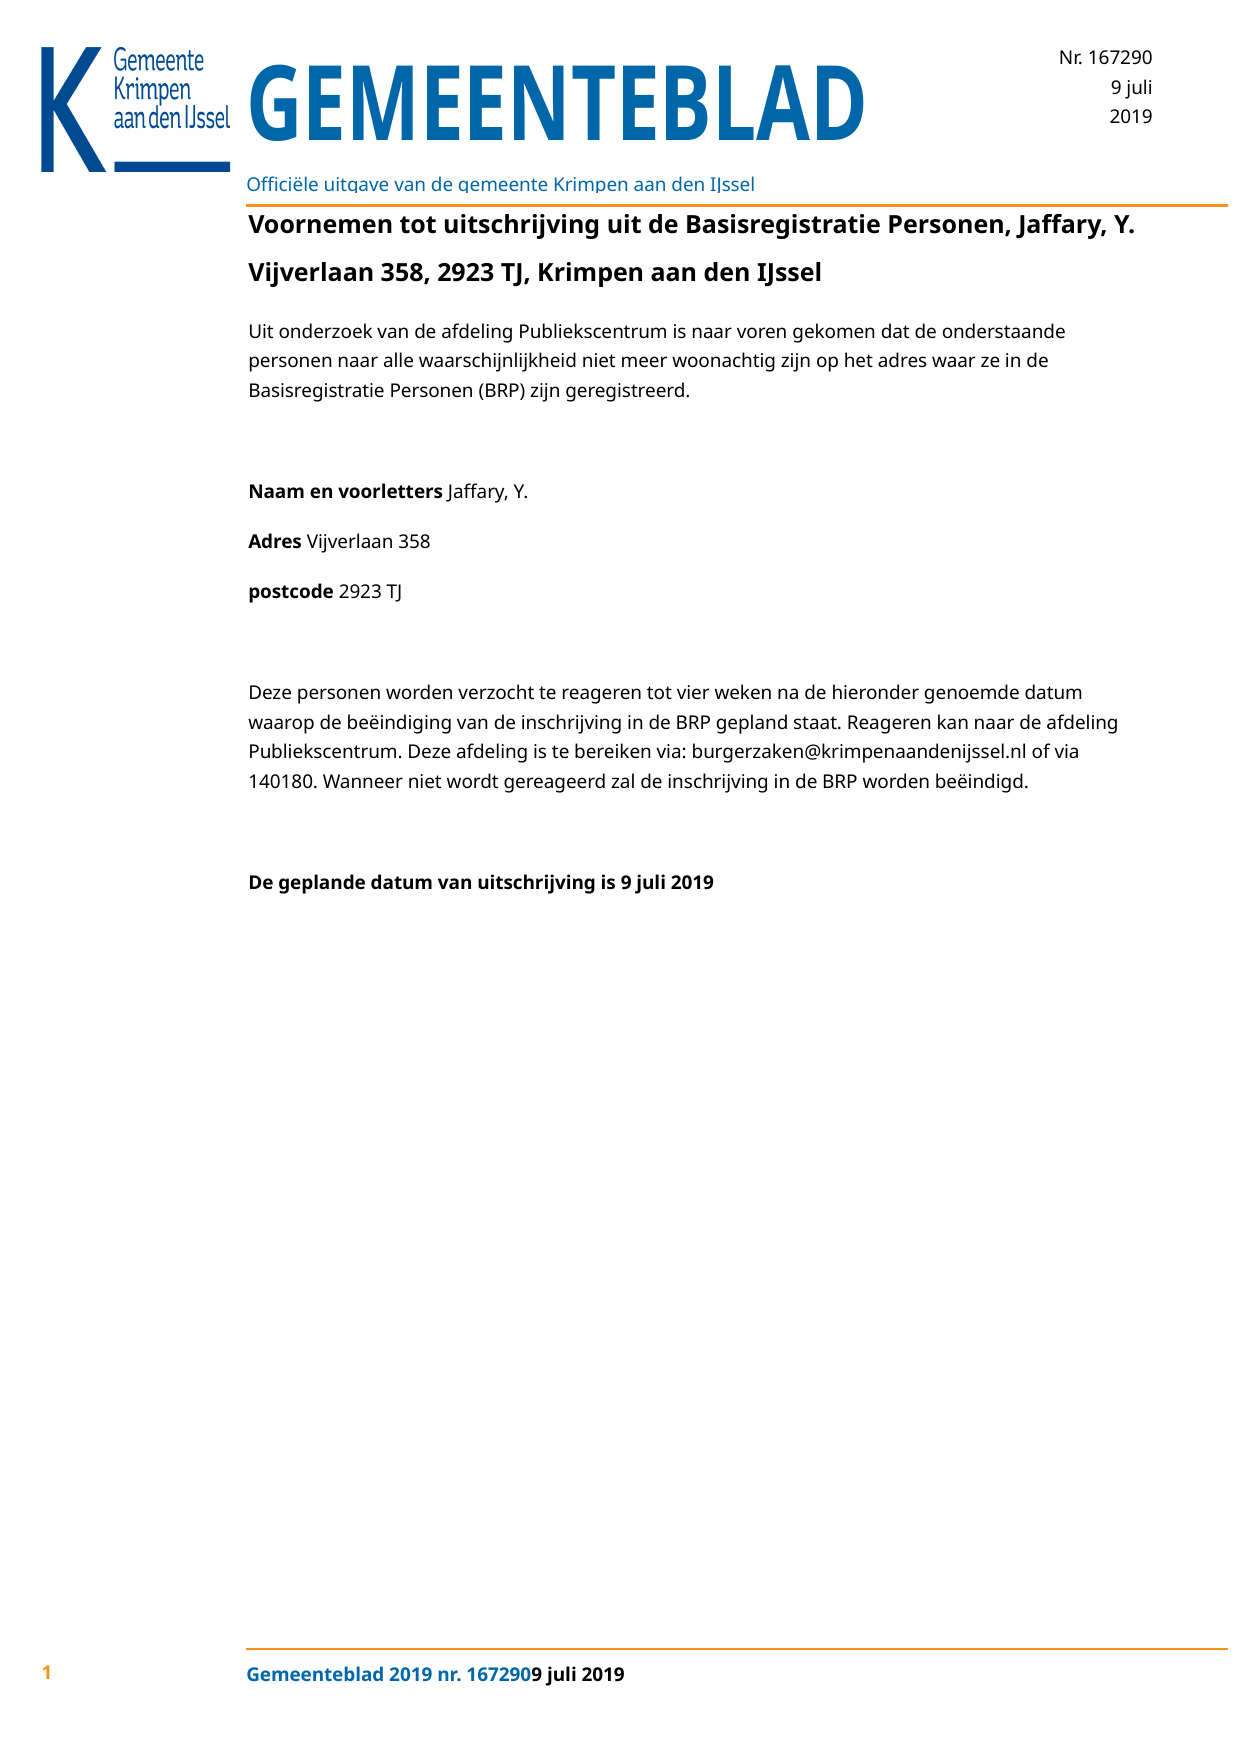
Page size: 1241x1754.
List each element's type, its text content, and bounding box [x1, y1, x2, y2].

text Adres Vijverlaan 358 [248, 528, 1152, 554]
text Voornemen tot uitschrijving uit de Basisregistratie Personen, Jaffary, Y. Vijverlaan 358, 2923 TJ, Krimpen aan den IJssel [248, 207, 1152, 288]
text Uit onderzoek van de afdeling Publiekscentrum is naar voren gekomen dat de onderstaande personen naar alle waarschijnlijkheid niet meer woonachtig zijn op het adres waar ze in de Basisregistratie Personen (BRP) zijn geregistreerd. [248, 318, 1152, 403]
text De geplande datum van uitschrijving is 9 juli 2019 [248, 869, 1152, 895]
text Naam en voorletters Jaffary, Y. [248, 478, 1152, 504]
picture [41, 47, 231, 172]
text Deze personen worden verzocht te reageren tot vier weken na de hieronder genoemde datum waarop de beëindiging van de inschrijving in de BRP gepland staat. Reageren kan naar de afdeling Publiekscentrum. Deze afdeling is te bereiken via: burgerzaken@krimpenaandenijssel.nl of via 140180. Wanneer niet wordt gereageerd zal de inschrijving in de BRP worden beëindigd. [248, 679, 1152, 794]
text postcode 2923 TJ [248, 579, 1152, 604]
